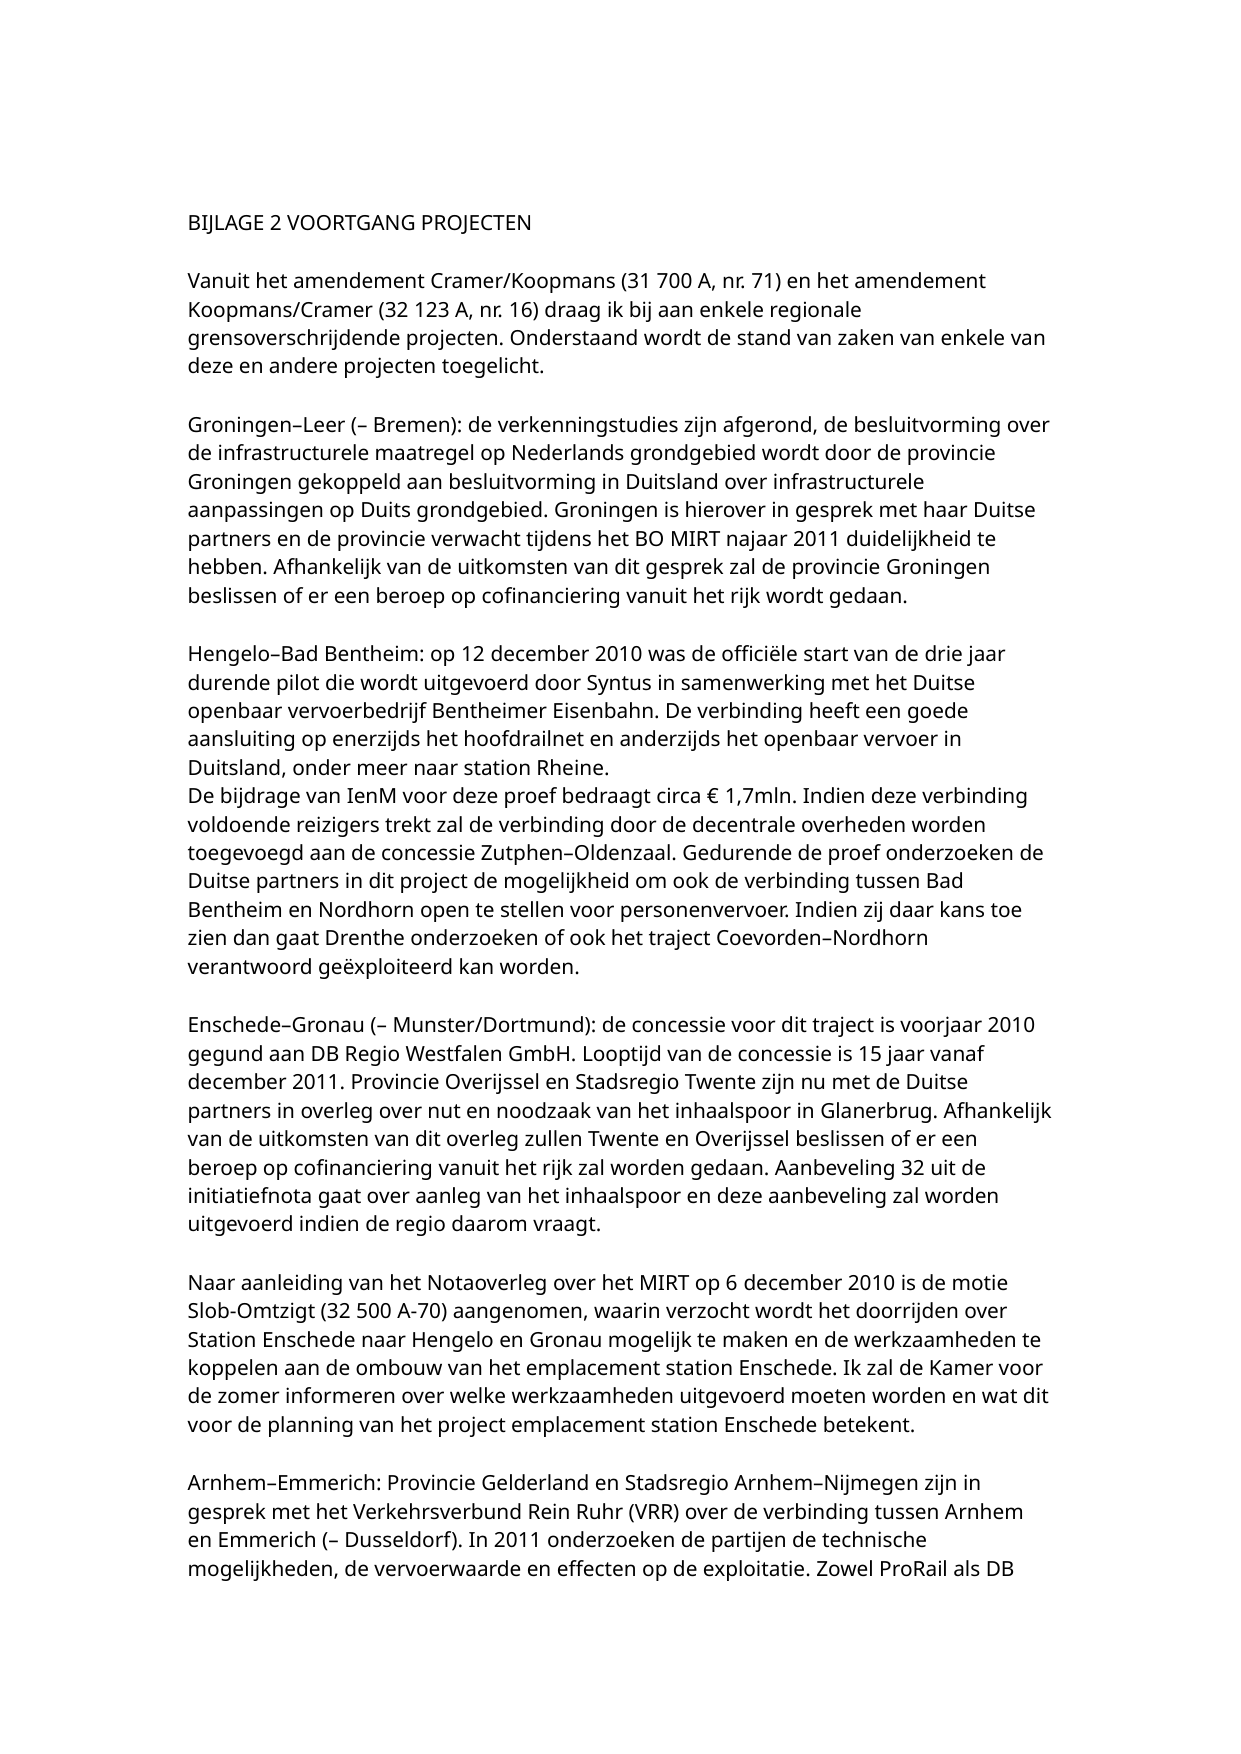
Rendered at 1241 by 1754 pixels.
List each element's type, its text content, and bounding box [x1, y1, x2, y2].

text Arnhem–Emmerich: Provincie Gelderland en Stadsregio Arnhem–Nijmegen zijn in gesprek met het Verkehrsverbund Rein Ruhr (VRR) over de verbinding tussen Arnhem en Emmerich (– Dusseldorf). In 2011 onderzoeken de partijen de technische mogelijkheden, de vervoerwaarde en effecten op de exploitatie. Zowel ProRail als DB [187, 1468, 1053, 1582]
text Enschede–Gronau (– Munster/Dortmund): de concessie voor dit traject is voorjaar 2010 gegund aan DB Regio Westfalen GmbH. Looptijd van de concessie is 15 jaar vanaf december 2011. Provincie Overijssel en Stadsregio Twente zijn nu met de Duitse partners in overleg over nut en noodzaak van het inhaalspoor in Glanerbrug. Afhankelijk van de uitkomsten van dit overleg zullen Twente en Overijssel beslissen of er een beroep op cofinanciering vanuit het rijk zal worden gedaan. Aanbeveling 32 uit de initiatiefnota gaat over aanleg van het inhaalspoor en deze aanbeveling zal worden uitgevoerd indien de regio daarom vraagt. [187, 1010, 1053, 1238]
text Naar aanleiding van het Notaoverleg over het MIRT op 6 december 2010 is de motie Slob-Omtzigt (32 500 A-70) aangenomen, waarin verzocht wordt het doorrijden over Station Enschede naar Hengelo en Gronau mogelijk te maken en de werkzaamheden te koppelen aan de ombouw van het emplacement station Enschede. Ik zal de Kamer voor de zomer informeren over welke werkzaamheden uitgevoerd moeten worden en wat dit voor de planning van het project emplacement station Enschede betekent. [187, 1268, 1053, 1438]
subtitle BIJLAGE 2 VOORTGANG PROJECTEN [187, 208, 1053, 236]
text Hengelo–Bad Bentheim: op 12 december 2010 was de officiële start van de drie jaar durende pilot die wordt uitgevoerd door Syntus in samenwerking met het Duitse openbaar vervoerbedrijf Bentheimer Eisenbahn. De verbinding heeft een goede aansluiting op enerzijds het hoofdrailnet en anderzijds het openbaar vervoer in Duitsland, onder meer naar station Rheine. [187, 639, 1053, 781]
text Vanuit het amendement Cramer/Koopmans (31 700 A, nr. 71) en het amendement Koopmans/Cramer (32 123 A, nr. 16) draag ik bij aan enkele regionale grensoverschrijdende projecten. Onderstaand wordt de stand van zaken van enkele van deze en andere projecten toegelicht. [187, 266, 1053, 380]
text De bijdrage van IenM voor deze proef bedraagt circa € 1,7mln. Indien deze verbinding voldoende reizigers trekt zal de verbinding door de decentrale overheden worden toegevoegd aan de concessie Zutphen–Oldenzaal. Gedurende de proef onderzoeken de Duitse partners in dit project de mogelijkheid om ook de verbinding tussen Bad Bentheim en Nordhorn open te stellen voor personenvervoer. Indien zij daar kans toe zien dan gaat Drenthe onderzoeken of ook het traject Coevorden–Nordhorn verantwoord geëxploiteerd kan worden. [187, 781, 1053, 980]
text Groningen–Leer (– Bremen): de verkenningstudies zijn afgerond, de besluitvorming over de infrastructurele maatregel op Nederlands grondgebied wordt door de provincie Groningen gekoppeld aan besluitvorming in Duitsland over infrastructurele aanpassingen op Duits grondgebied. Groningen is hierover in gesprek met haar Duitse partners en de provincie verwacht tijdens het BO MIRT najaar 2011 duidelijkheid te hebben. Afhankelijk van de uitkomsten van dit gesprek zal de provincie Groningen beslissen of er een beroep op cofinanciering vanuit het rijk wordt gedaan. [187, 410, 1053, 609]
